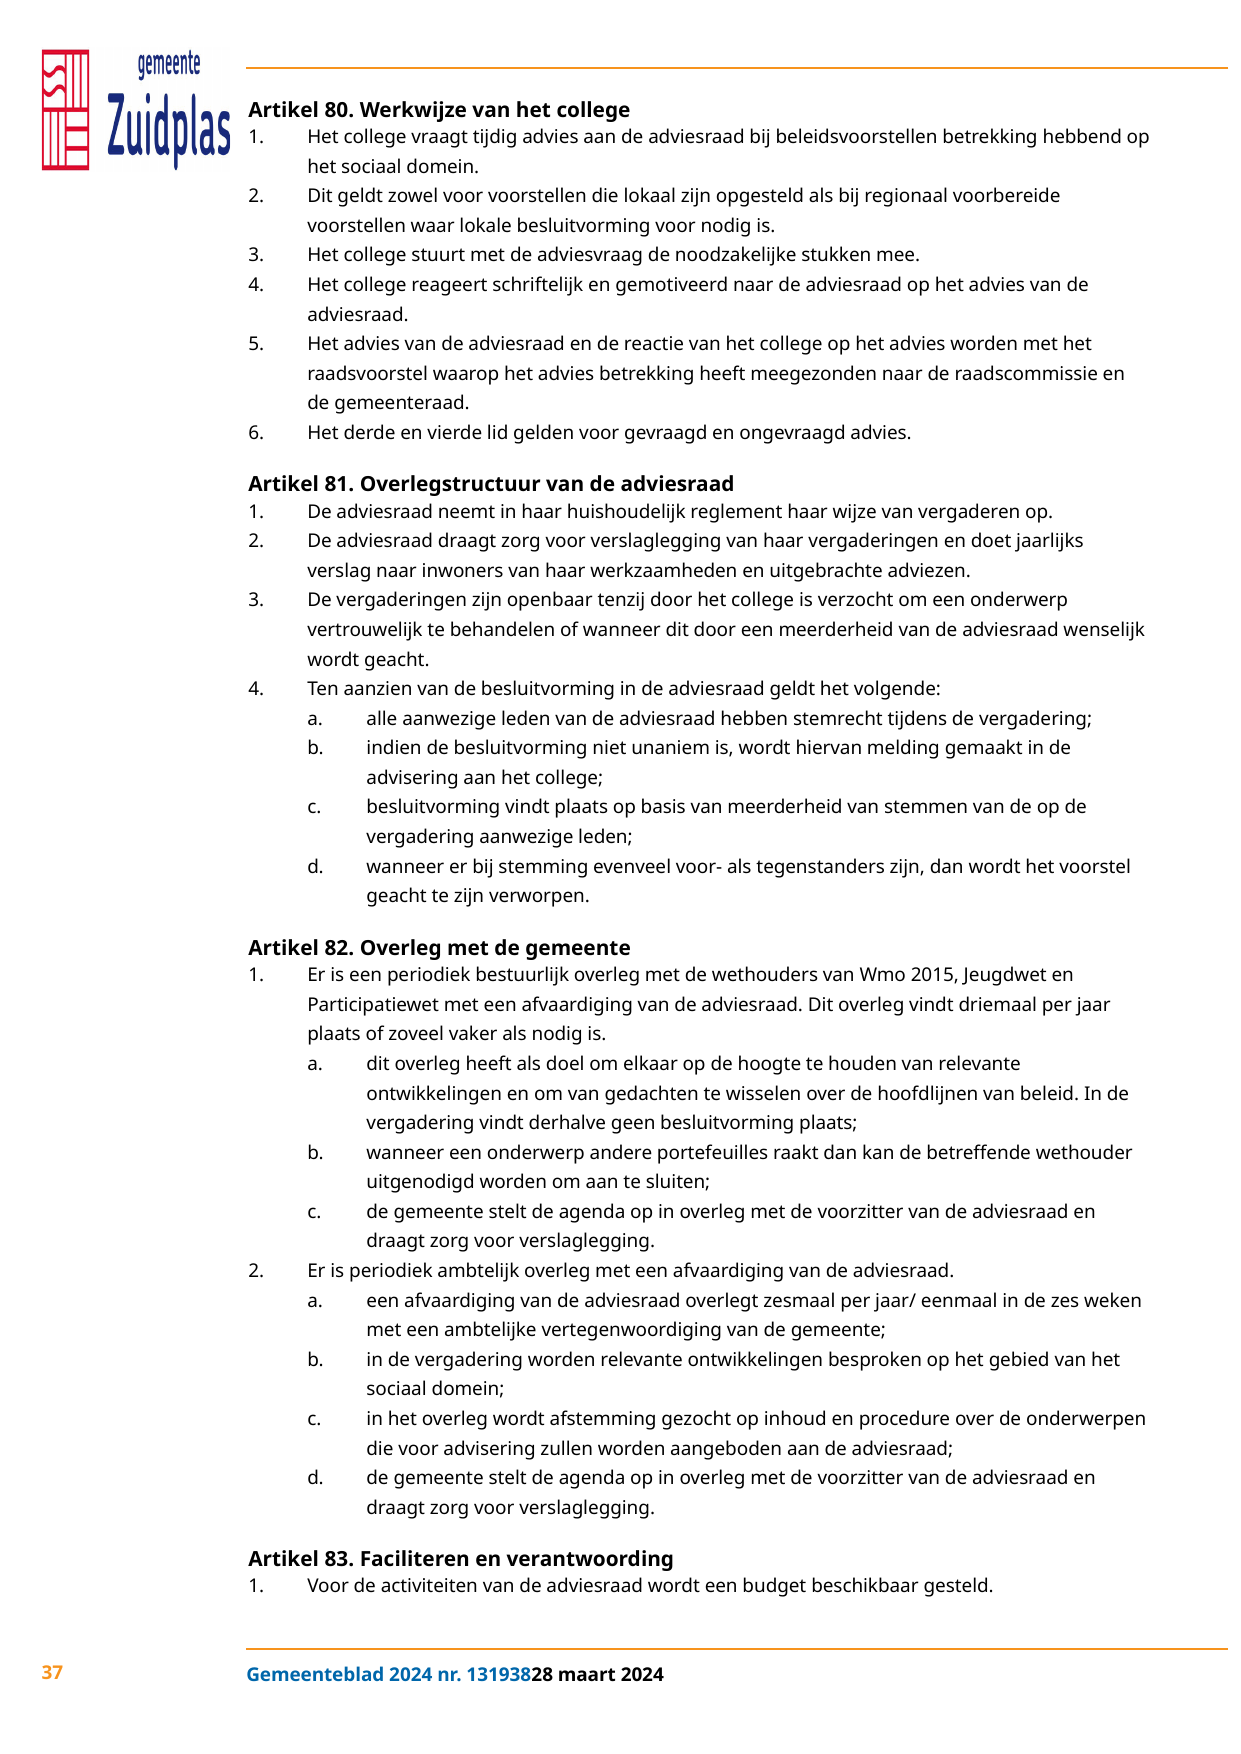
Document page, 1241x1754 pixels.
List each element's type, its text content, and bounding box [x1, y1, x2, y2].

picture [41, 47, 231, 172]
list De adviesraad neemt in haar huishoudelijk reglement haar wijze van vergaderen op. [248, 498, 1152, 524]
list indien de besluitvorming niet unaniem is, wordt hiervan melding gemaakt in de advisering aan het college; [307, 734, 1152, 790]
list Het derde en vierde lid gelden voor gevraagd en ongevraagd advies. [248, 419, 1152, 445]
text Artikel 82. Overleg met de gemeente [248, 933, 1152, 961]
list wanneer er bij stemming evenveel voor- als tegenstanders zijn, dan wordt het voorstel geacht te zijn verworpen. [307, 853, 1152, 908]
list alle aanwezige leden van de adviesraad hebben stemrecht tijdens de vergadering; [307, 705, 1152, 731]
text Artikel 80. Werkwijze van het college [248, 95, 1152, 123]
list de gemeente stelt de agenda op in overleg met de voorzitter van de adviesraad en draagt zorg voor verslaglegging. [307, 1464, 1152, 1519]
list besluitvorming vindt plaats op basis van meerderheid van stemmen van de op de vergadering aanwezige leden; [307, 794, 1152, 849]
list Het college stuurt met de adviesvraag de noodzakelijke stukken mee. [248, 242, 1152, 267]
list een afvaardiging van de adviesraad overlegt zesmaal per jaar/ eenmaal in de zes weken met een ambtelijke vertegenwoordiging van de gemeente; [307, 1287, 1152, 1342]
list in het overleg wordt afstemming gezocht op inhoud en procedure over de onderwerpen die voor advisering zullen worden aangeboden aan de adviesraad; [307, 1405, 1152, 1460]
list Het college vraagt tijdig advies aan de adviesraad bij beleidsvoorstellen betrekking hebbend op het sociaal domein. [248, 123, 1152, 178]
list Ten aanzien van de besluitvorming in de adviesraad geldt het volgende: [248, 675, 1152, 701]
list Dit geldt zowel voor voorstellen die lokaal zijn opgesteld als bij regionaal voorbereide voorstellen waar lokale besluitvorming voor nodig is. [248, 182, 1152, 238]
text Artikel 81. Overlegstructuur van de adviesraad [248, 469, 1152, 498]
list Het advies van de adviesraad en de reactie van het college op het advies worden met het raadsvoorstel waarop het advies betrekking heeft meegezonden naar de raadscommissie en de gemeenteraad. [248, 330, 1152, 415]
list dit overleg heeft als doel om elkaar op de hoogte te houden van relevante ontwikkelingen en om van gedachten te wisselen over de hoofdlijnen van beleid. In de vergadering vindt derhalve geen besluitvorming plaats; [307, 1050, 1152, 1135]
list De vergaderingen zijn openbaar tenzij door het college is verzocht om een onderwerp vertrouwelijk te behandelen of wanneer dit door een meerderheid van de adviesraad wenselijk wordt geacht. [248, 587, 1152, 672]
list De adviesraad draagt zorg voor verslaglegging van haar vergaderingen en doet jaarlijks verslag naar inwoners van haar werkzaamheden en uitgebrachte adviezen. [248, 527, 1152, 583]
list Er is periodiek ambtelijk overleg met een afvaardiging van de adviesraad. [248, 1257, 1152, 1283]
list Voor de activiteiten van de adviesraad wordt een budget beschikbaar gesteld. [248, 1573, 1152, 1598]
list Het college reageert schriftelijk en gemotiveerd naar de adviesraad op het advies van de adviesraad. [248, 271, 1152, 326]
list de gemeente stelt de agenda op in overleg met de voorzitter van de adviesraad en draagt zorg voor verslaglegging. [307, 1198, 1152, 1253]
list wanneer een onderwerp andere portefeuilles raakt dan kan de betreffende wethouder uitgenodigd worden om aan te sluiten; [307, 1139, 1152, 1194]
text Artikel 83. Faciliteren en verantwoording [248, 1544, 1152, 1573]
list Er is een periodiek bestuurlijk overleg met de wethouders van Wmo 2015, Jeugdwet en Participatiewet met een afvaardiging van de adviesraad. Dit overleg vindt driemaal per jaar plaats of zoveel vaker als nodig is. [248, 961, 1152, 1046]
list in de vergadering worden relevante ontwikkelingen besproken op het gebied van het sociaal domein; [307, 1346, 1152, 1401]
